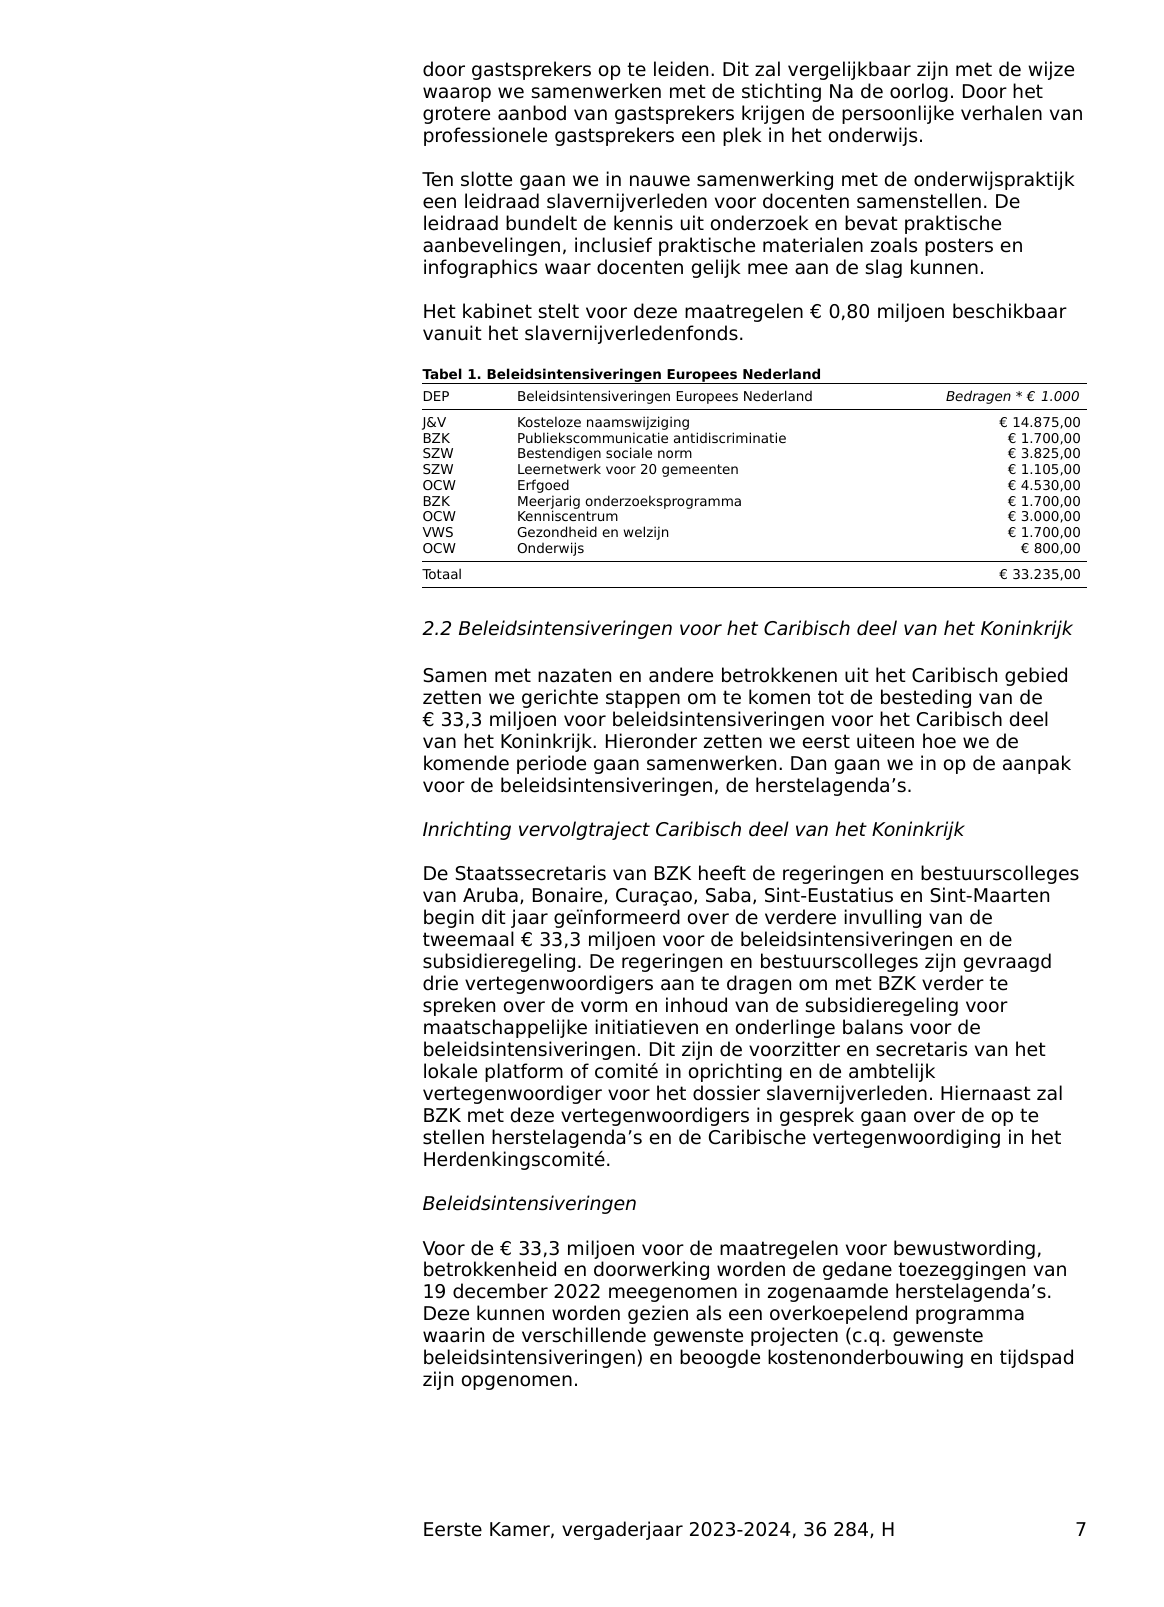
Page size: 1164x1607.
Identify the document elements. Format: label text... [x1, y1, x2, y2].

table_cell € 3.000,00 [880, 509, 1087, 525]
table_cell BZK [422, 430, 511, 446]
table_cell Erfgoed [511, 478, 880, 493]
table_cell € 1.105,00 [880, 462, 1087, 478]
table_cell Bedragen * € 1.000 [880, 384, 1087, 409]
table_header Tabel 1. Beleidsintensiveringen Europees Nederland [422, 367, 1087, 383]
table_cell DEP [422, 384, 511, 409]
table_cell Kenniscentrum [511, 509, 880, 525]
text door gastsprekers op te leiden. Dit zal vergelijkbaar zijn met de wijze waarop we samenwerken met de stichting Na de oorlog. Door het grotere aanbod van gastsprekers krijgen de persoonlijke verhalen van professionele gastsprekers een plek in het onderwijs. [422, 59, 1087, 147]
subtitle 2.2 Beleidsintensiveringen voor het Caribisch deel van het Koninkrijk [422, 618, 1087, 640]
table_cell Beleidsintensiveringen Europees Nederland [511, 384, 880, 409]
table_cell BZK [422, 493, 511, 509]
text De Staatssecretaris van BZK heeft de regeringen en bestuurscolleges van Aruba, Bonaire, Curaçao, Saba, Sint-Eustatius en Sint-Maarten begin dit jaar geïnformeerd over de verdere invulling van de tweemaal € 33,3 miljoen voor de beleidsintensiveringen en de subsidieregeling. De regeringen en bestuurscolleges zijn gevraagd drie vertegenwoordigers aan te dragen om met BZK verder te spreken over de vorm en inhoud van de subsidieregeling voor maatschappelijke initiatieven en onderlinge balans voor de beleidsintensiveringen. Dit zijn de voorzitter en secretaris van het lokale platform of comité in oprichting en de ambtelijk vertegenwoordiger voor het dossier slavernijverleden. Hiernaast zal BZK met deze vertegenwoordigers in gesprek gaan over de op te stellen herstelagenda’s en de Caribische vertegenwoordiging in het Herdenkingscomité. [422, 863, 1087, 1171]
table_cell Onderwijs [511, 541, 880, 561]
table_cell € 1.700,00 [880, 525, 1087, 541]
text Samen met nazaten en andere betrokkenen uit het Caribisch gebied zetten we gerichte stappen om te komen tot de besteding van de € 33,3 miljoen voor beleidsintensiveringen voor het Caribisch deel van het Koninkrijk. Hieronder zetten we eerst uiteen hoe we de komende periode gaan samenwerken. Dan gaan we in op de aanpak voor de beleidsintensiveringen, de herstelagenda’s. [422, 665, 1087, 797]
table_cell SZW [422, 462, 511, 478]
text Voor de € 33,3 miljoen voor de maatregelen voor bewustwording, betrokkenheid en doorwerking worden de gedane toezeggingen van 19 december 2022 meegenomen in zogenaamde herstelagenda’s. Deze kunnen worden gezien als een overkoepelend programma waarin de verschillende gewenste projecten (c.q. gewenste beleidsintensiveringen) en beoogde kostenonderbouwing en tijdspad zijn opgenomen. [422, 1237, 1087, 1391]
table_cell VWS [422, 525, 511, 541]
table_cell SZW [422, 446, 511, 462]
table_cell Kosteloze naamswijziging [511, 410, 880, 430]
text Het kabinet stelt voor deze maatregelen € 0,80 miljoen beschikbaar vanuit het slavernijverledenfonds. [422, 301, 1087, 345]
table_cell OCW [422, 478, 511, 493]
table_cell OCW [422, 509, 511, 525]
text Ten slotte gaan we in nauwe samenwerking met de onderwijspraktijk een leidraad slavernijverleden voor docenten samenstellen. De leidraad bundelt de kennis uit onderzoek en bevat praktische aanbevelingen, inclusief praktische materialen zoals posters en infographics waar docenten gelijk mee aan de slag kunnen. [422, 169, 1087, 279]
table_cell € 14.875,00 [880, 410, 1087, 430]
table_cell € 800,00 [880, 541, 1087, 561]
table_cell Leernetwerk voor 20 gemeenten [511, 462, 880, 478]
table_cell Meerjarig onderzoeksprogramma [511, 493, 880, 509]
table_cell Totaal [422, 562, 511, 587]
table_cell € 33.235,00 [880, 562, 1087, 587]
table_cell € 3.825,00 [880, 446, 1087, 462]
table_cell Gezondheid en welzijn [511, 525, 880, 541]
subtitle Beleidsintensiveringen [422, 1193, 1087, 1215]
table_cell € 4.530,00 [880, 478, 1087, 493]
subtitle Inrichting vervolgtraject Caribisch deel van het Koninkrijk [422, 819, 1087, 841]
table_cell Publiekscommunicatie antidiscriminatie [511, 430, 880, 446]
table_cell € 1.700,00 [880, 430, 1087, 446]
table_cell J&V [422, 410, 511, 430]
table_cell Bestendigen sociale norm [511, 446, 880, 462]
table_cell OCW [422, 541, 511, 561]
table_cell [511, 562, 880, 587]
table_cell € 1.700,00 [880, 493, 1087, 509]
